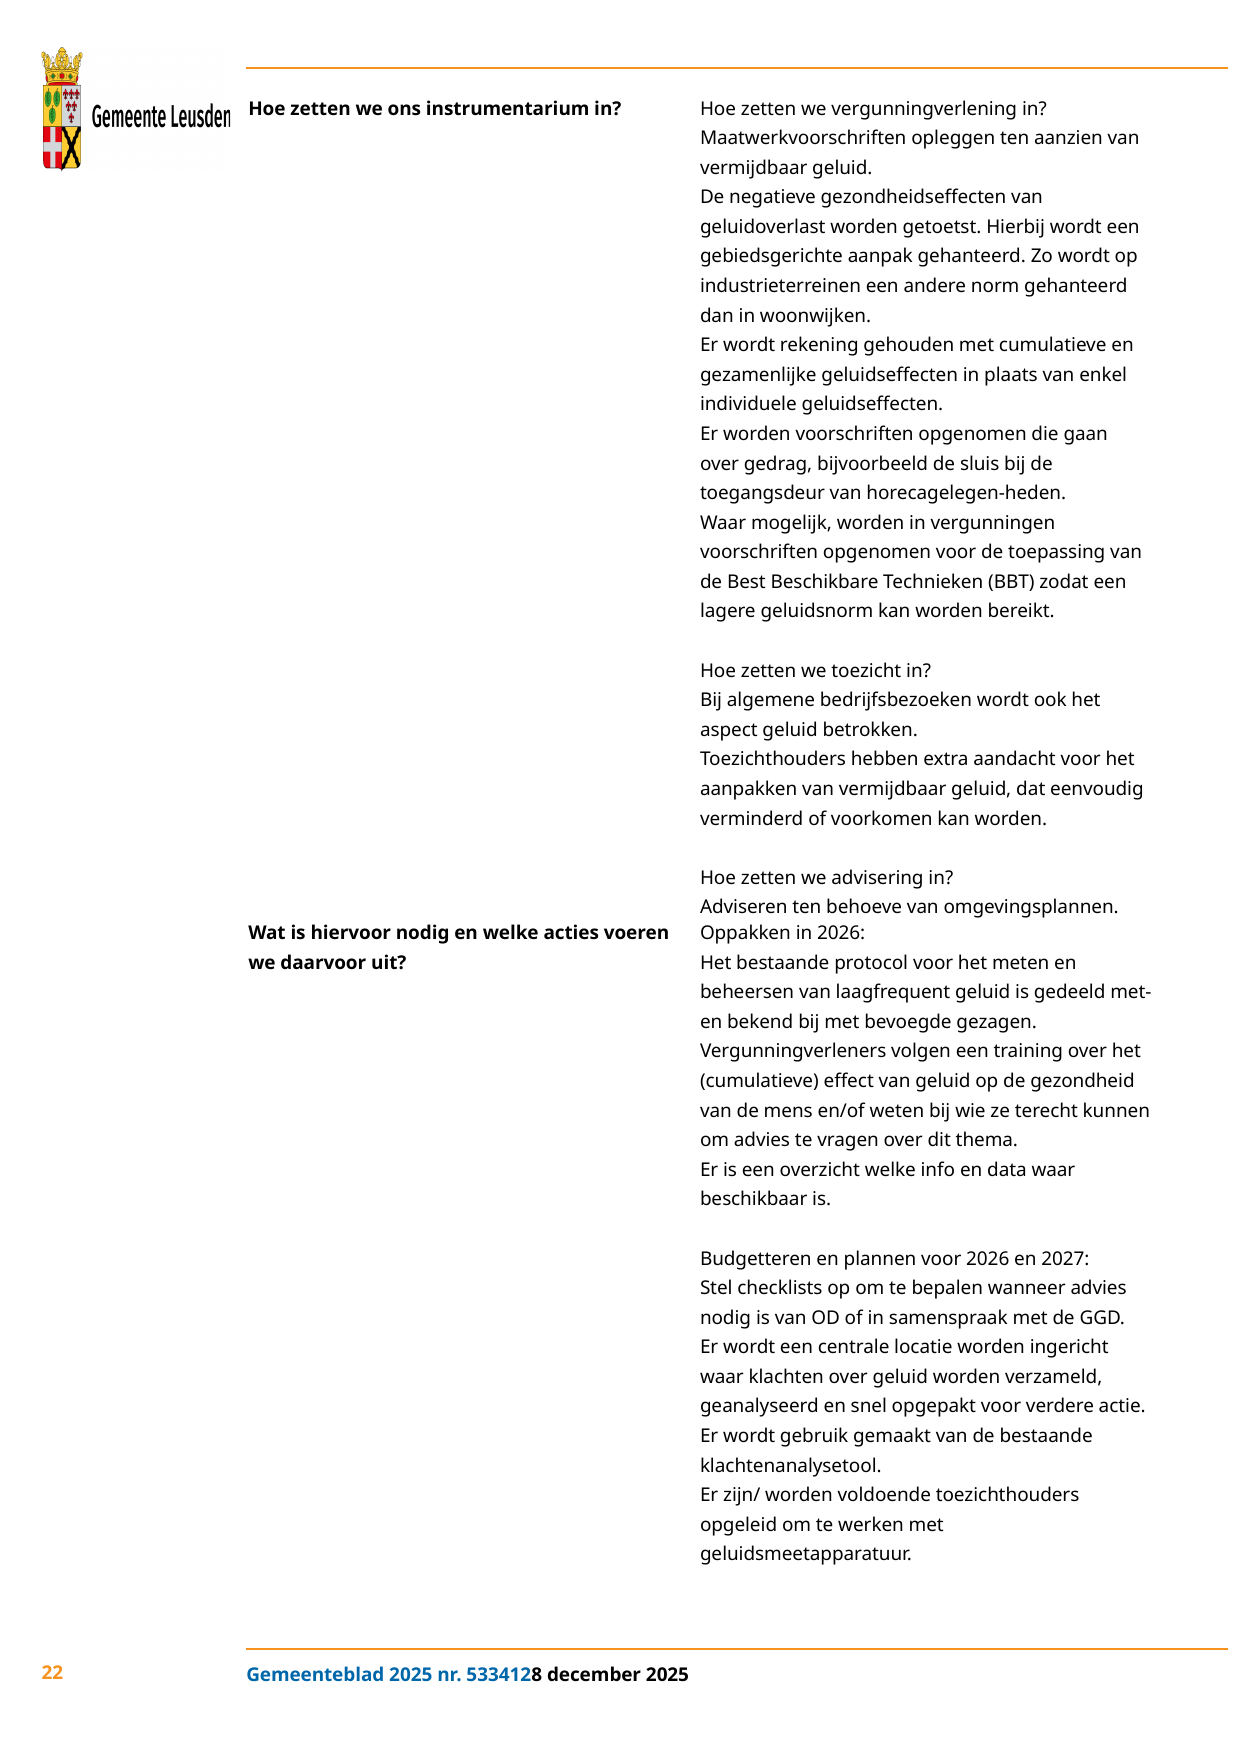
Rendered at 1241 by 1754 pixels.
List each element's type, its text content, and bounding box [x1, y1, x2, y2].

picture [41, 47, 231, 172]
table_cell Hoe zetten we vergunningverlening in? Maatwerkvoorschriften opleggen ten aanzien van vermijdbaar geluid. De negatieve gezondheidseffecten van geluidoverlast worden getoetst. Hierbij wordt een gebiedsgerichte aanpak gehanteerd. Zo wordt op industrieterreinen een andere norm gehanteerd dan in woonwijken. Er wordt rekening gehouden met cumulatieve en gezamenlijke geluidseffecten in plaats van enkel individuele geluidseffecten. Er worden voorschriften opgenomen die gaan over gedrag, bijvoorbeeld de sluis bij de toegangsdeur van horecagelegen-heden. Waar mogelijk, worden in vergunningen voorschriften opgenomen voor de toepassing van de Best Beschikbare Technieken (BBT) zodat een lagere geluidsnorm kan worden bereikt. Hoe zetten we toezicht in? Bij algemene bedrijfsbezoeken wordt ook het aspect geluid betrokken. Toezichthouders hebben extra aandacht voor het aanpakken van vermijdbaar geluid, dat eenvoudig verminderd of voorkomen kan worden. Hoe zetten we advisering in? Adviseren ten behoeve van omgevingsplannen. [700, 95, 1152, 919]
table_cell Oppakken in 2026: Het bestaande protocol voor het meten en beheersen van laagfrequent geluid is gedeeld met- en bekend bij met bevoegde gezagen. Vergunningverleners volgen een training over het (cumulatieve) effect van geluid op de gezondheid van de mens en/of weten bij wie ze terecht kunnen om advies te vragen over dit thema. Er is een overzicht welke info en data waar beschikbaar is. Budgetteren en plannen voor 2026 en 2027: Stel checklists op om te bepalen wanneer advies nodig is van OD of in samenspraak met de GGD. Er wordt een centrale locatie worden ingericht waar klachten over geluid worden verzameld, geanalyseerd en snel opgepakt voor verdere actie. Er wordt gebruik gemaakt van de bestaande klachtenanalysetool. Er zijn/ worden voldoende toezichthouders opgeleid om te werken met geluidsmeetapparatuur. [700, 919, 1152, 1596]
table_cell Hoe zetten we ons instrumentarium in? [248, 95, 700, 919]
table_cell Wat is hiervoor nodig en welke acties voeren we daarvoor uit? [248, 919, 700, 1596]
